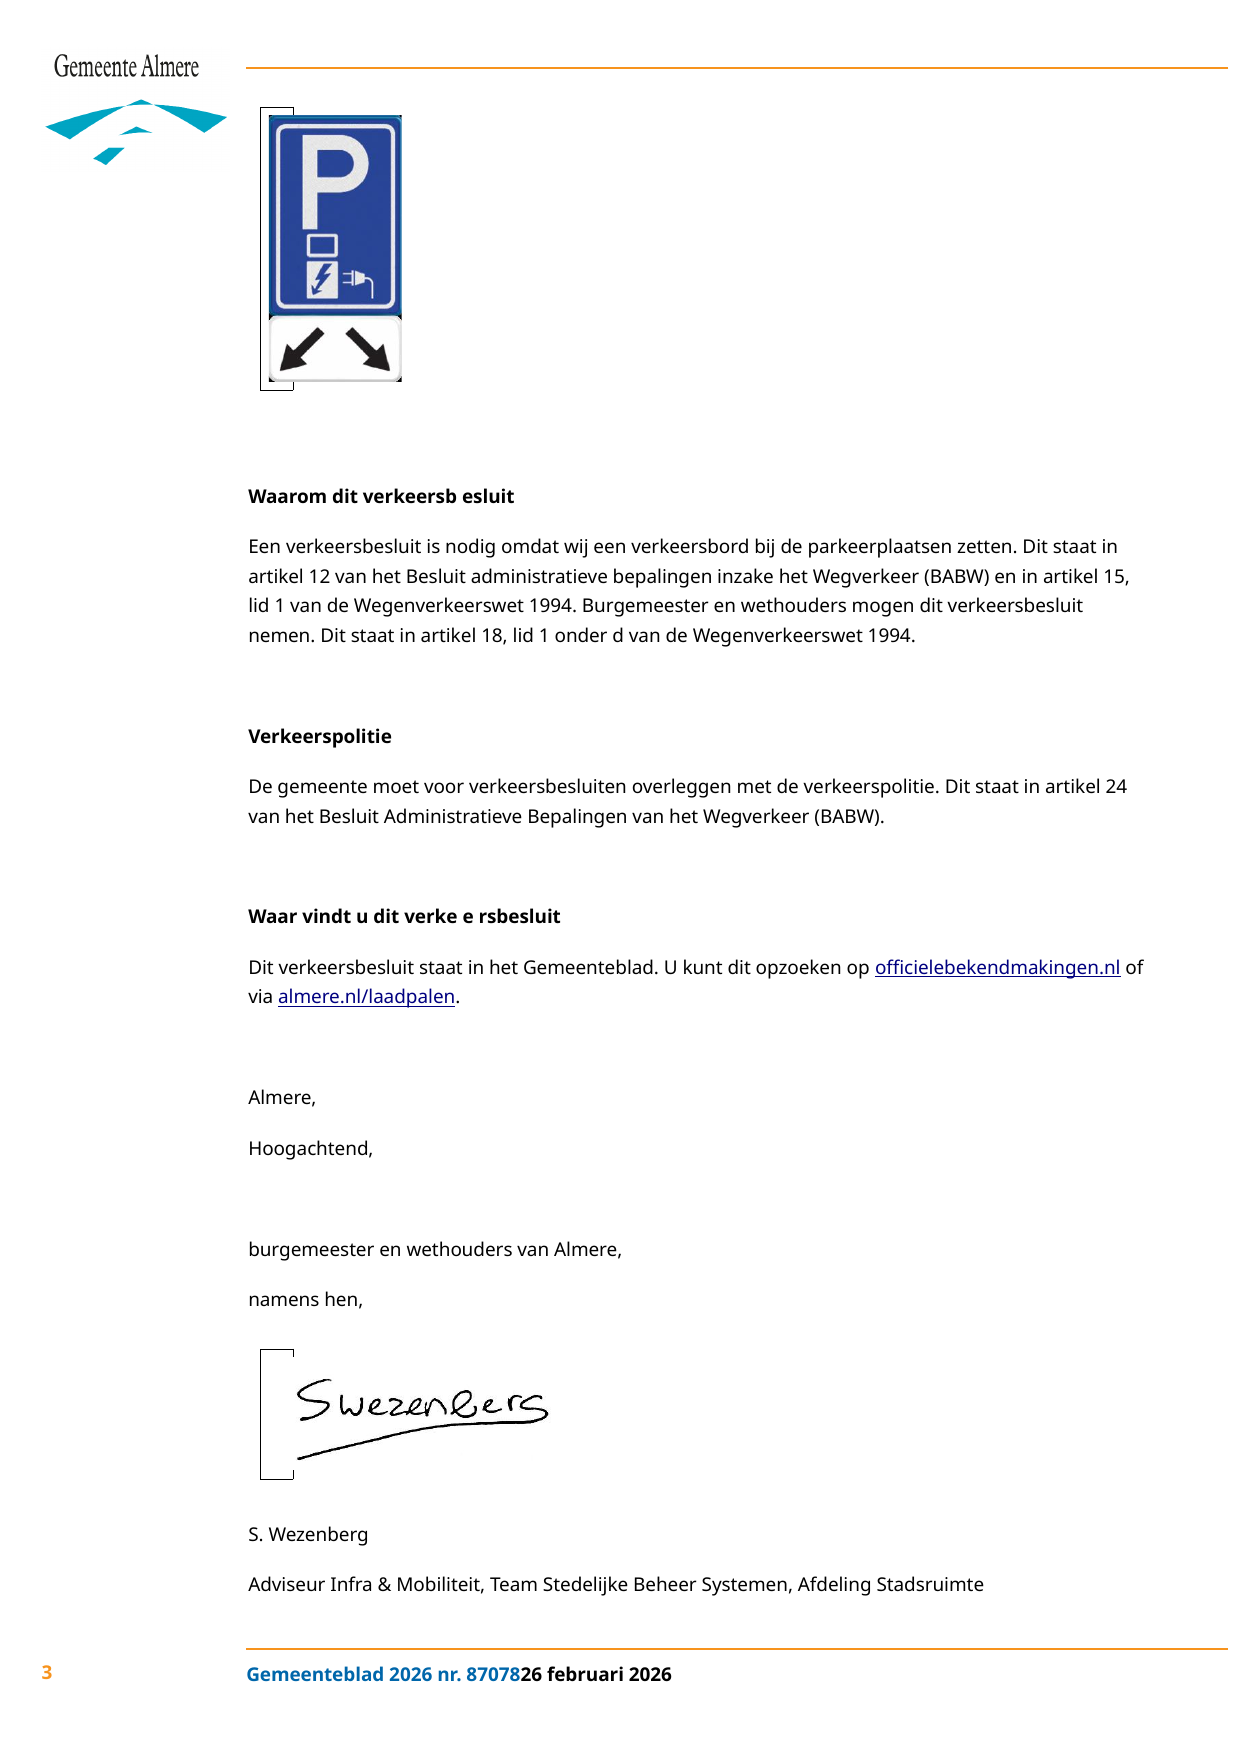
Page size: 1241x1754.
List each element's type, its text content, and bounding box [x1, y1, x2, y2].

text Waar vindt u dit verke e rsbesluit [248, 904, 1152, 929]
text Almere, [248, 1084, 1152, 1110]
text burgemeester en wethouders van Almere, [248, 1236, 1152, 1262]
text Hoogachtend, [248, 1135, 1152, 1161]
text De gemeente moet voor verkeersbesluiten overleggen met de verkeerspolitie. Dit staat in artikel 24 van het Besluit Administratieve Bepalingen van het Wegverkeer (BABW). [248, 773, 1152, 829]
picture [41, 47, 231, 172]
text S. Wezenberg [248, 1521, 1152, 1547]
text Dit verkeersbesluit staat in het Gemeenteblad. U kunt dit opzoeken op officielebekendmakingen.nl of via almere.nl/laadpalen. [248, 954, 1152, 1009]
text Een verkeersbesluit is nodig omdat wij een verkeersbord bij de parkeerplaatsen zetten. Dit staat in artikel 12 van het Besluit administratieve bepalingen inzake het Wegverkeer (BABW) en in artikel 15, lid 1 van de Wegenverkeerswet 1994. Burgemeester en wethouders mogen dit verkeersbesluit nemen. Dit staat in artikel 18, lid 1 onder d van de Wegenverkeerswet 1994. [248, 533, 1152, 648]
text Adviseur Infra & Mobiliteit, Team Stedelijke Beheer Systemen, Afdeling Stadsruimte [248, 1571, 1152, 1597]
picture [268, 115, 402, 382]
text namens hen, [248, 1286, 1152, 1312]
picture [268, 1357, 576, 1470]
text Waarom dit verkeersb esluit [248, 483, 1152, 509]
text Verkeerspolitie [248, 723, 1152, 749]
